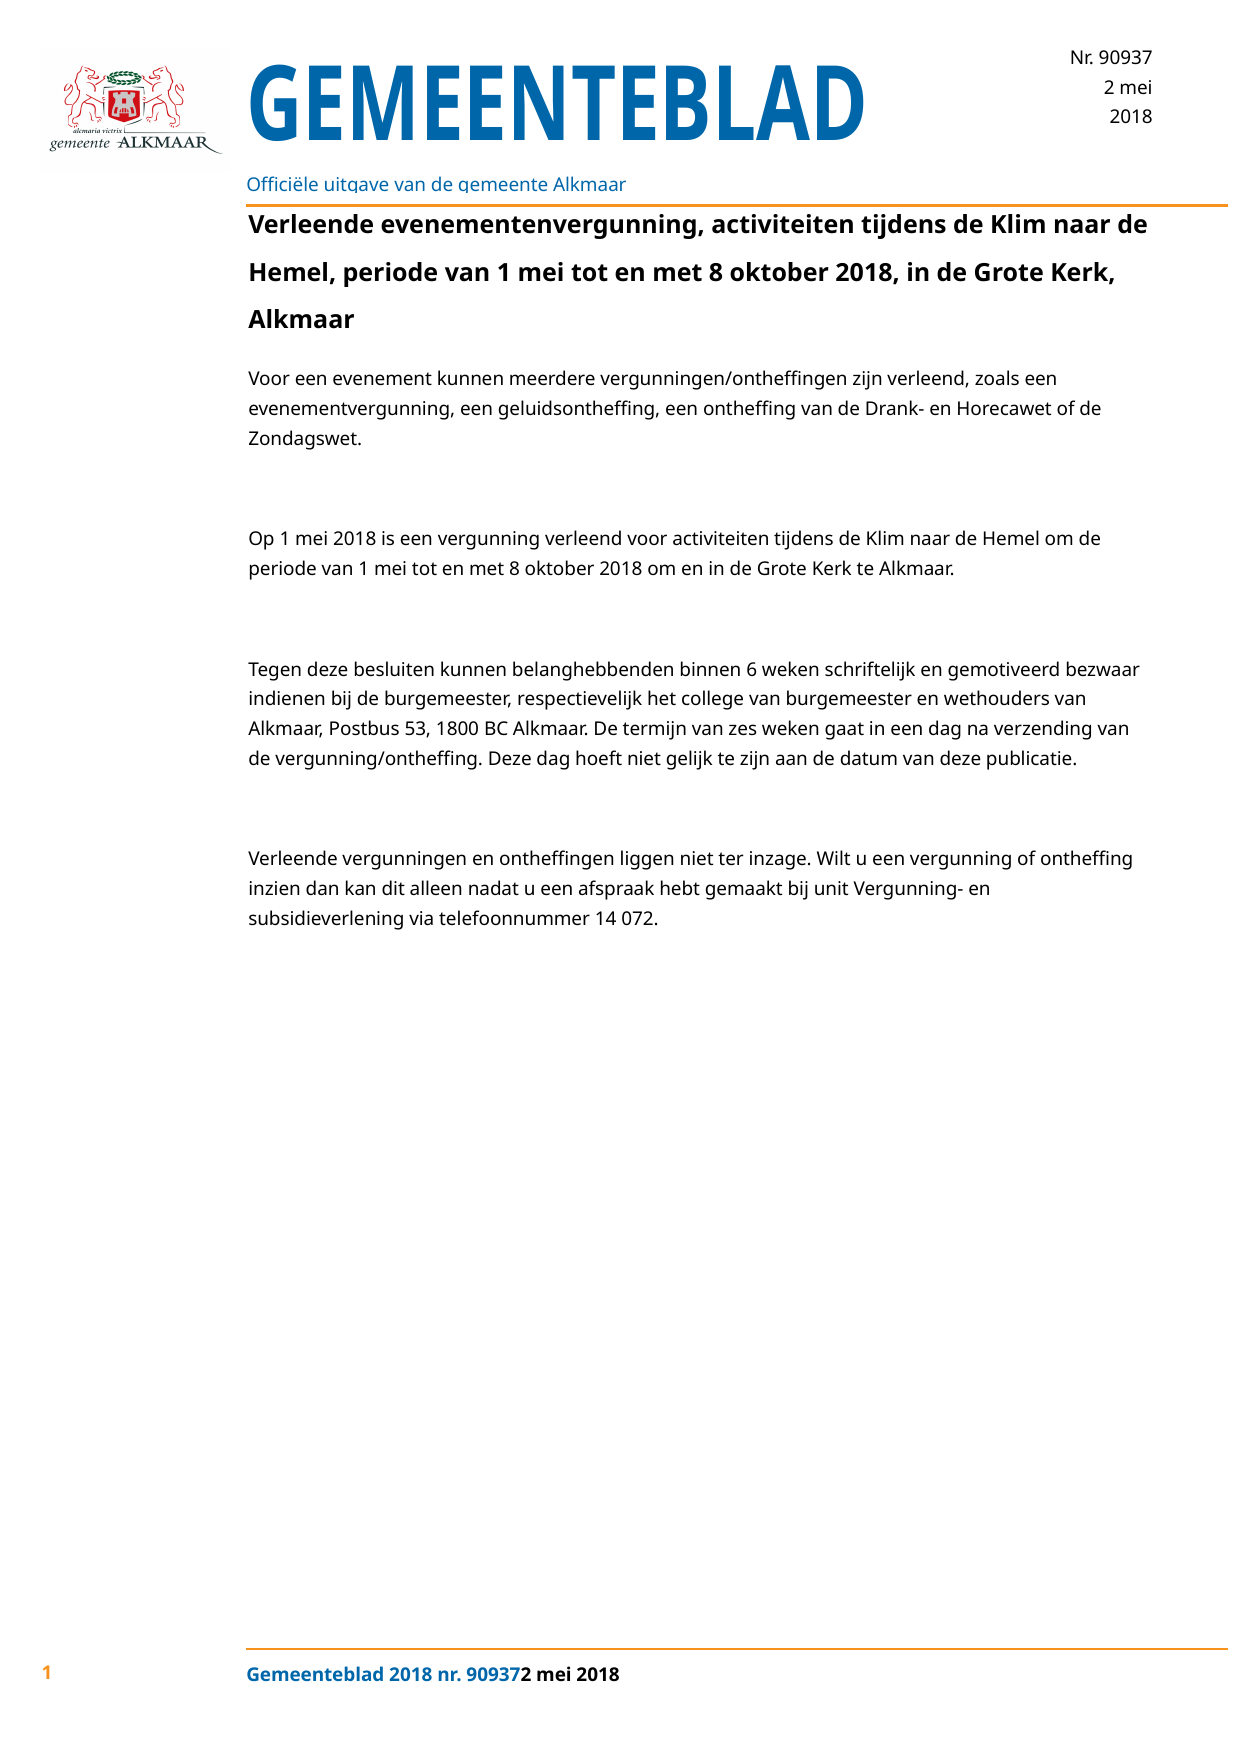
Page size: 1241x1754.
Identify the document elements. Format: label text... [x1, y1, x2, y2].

text Op 1 mei 2018 is een vergunning verleend voor activiteiten tijdens de Klim naar de Hemel om de periode van 1 mei tot en met 8 oktober 2018 om en in de Grote Kerk te Alkmaar. [248, 526, 1152, 581]
text Verleende vergunningen en ontheffingen liggen niet ter inzage. Wilt u een vergunning of ontheffing inzien dan kan dit alleen nadat u een afspraak hebt gemaakt bij unit Vergunning- en subsidieverlening via telefoonnummer 14 072. [248, 846, 1152, 930]
text Tegen deze besluiten kunnen belanghebbenden binnen 6 weken schriftelijk en gemotiveerd bezwaar indienen bij de burgemeester, respectievelijk het college van burgemeester en wethouders van Alkmaar, Postbus 53, 1800 BC Alkmaar. De termijn van zes weken gaat in een dag na verzending van de vergunning/ontheffing. Deze dag hoeft niet gelijk te zijn aan de datum van deze publicatie. [248, 656, 1152, 770]
picture [41, 47, 231, 172]
text Verleende evenementenvergunning, activiteiten tijdens de Klim naar de Hemel, periode van 1 mei tot en met 8 oktober 2018, in de Grote Kerk, Alkmaar [248, 207, 1152, 336]
text Voor een evenement kunnen meerdere vergunningen/ontheffingen zijn verleend, zoals een evenementvergunning, een geluidsontheffing, een ontheffing van de Drank- en Horecawet of de Zondagswet. [248, 366, 1152, 450]
